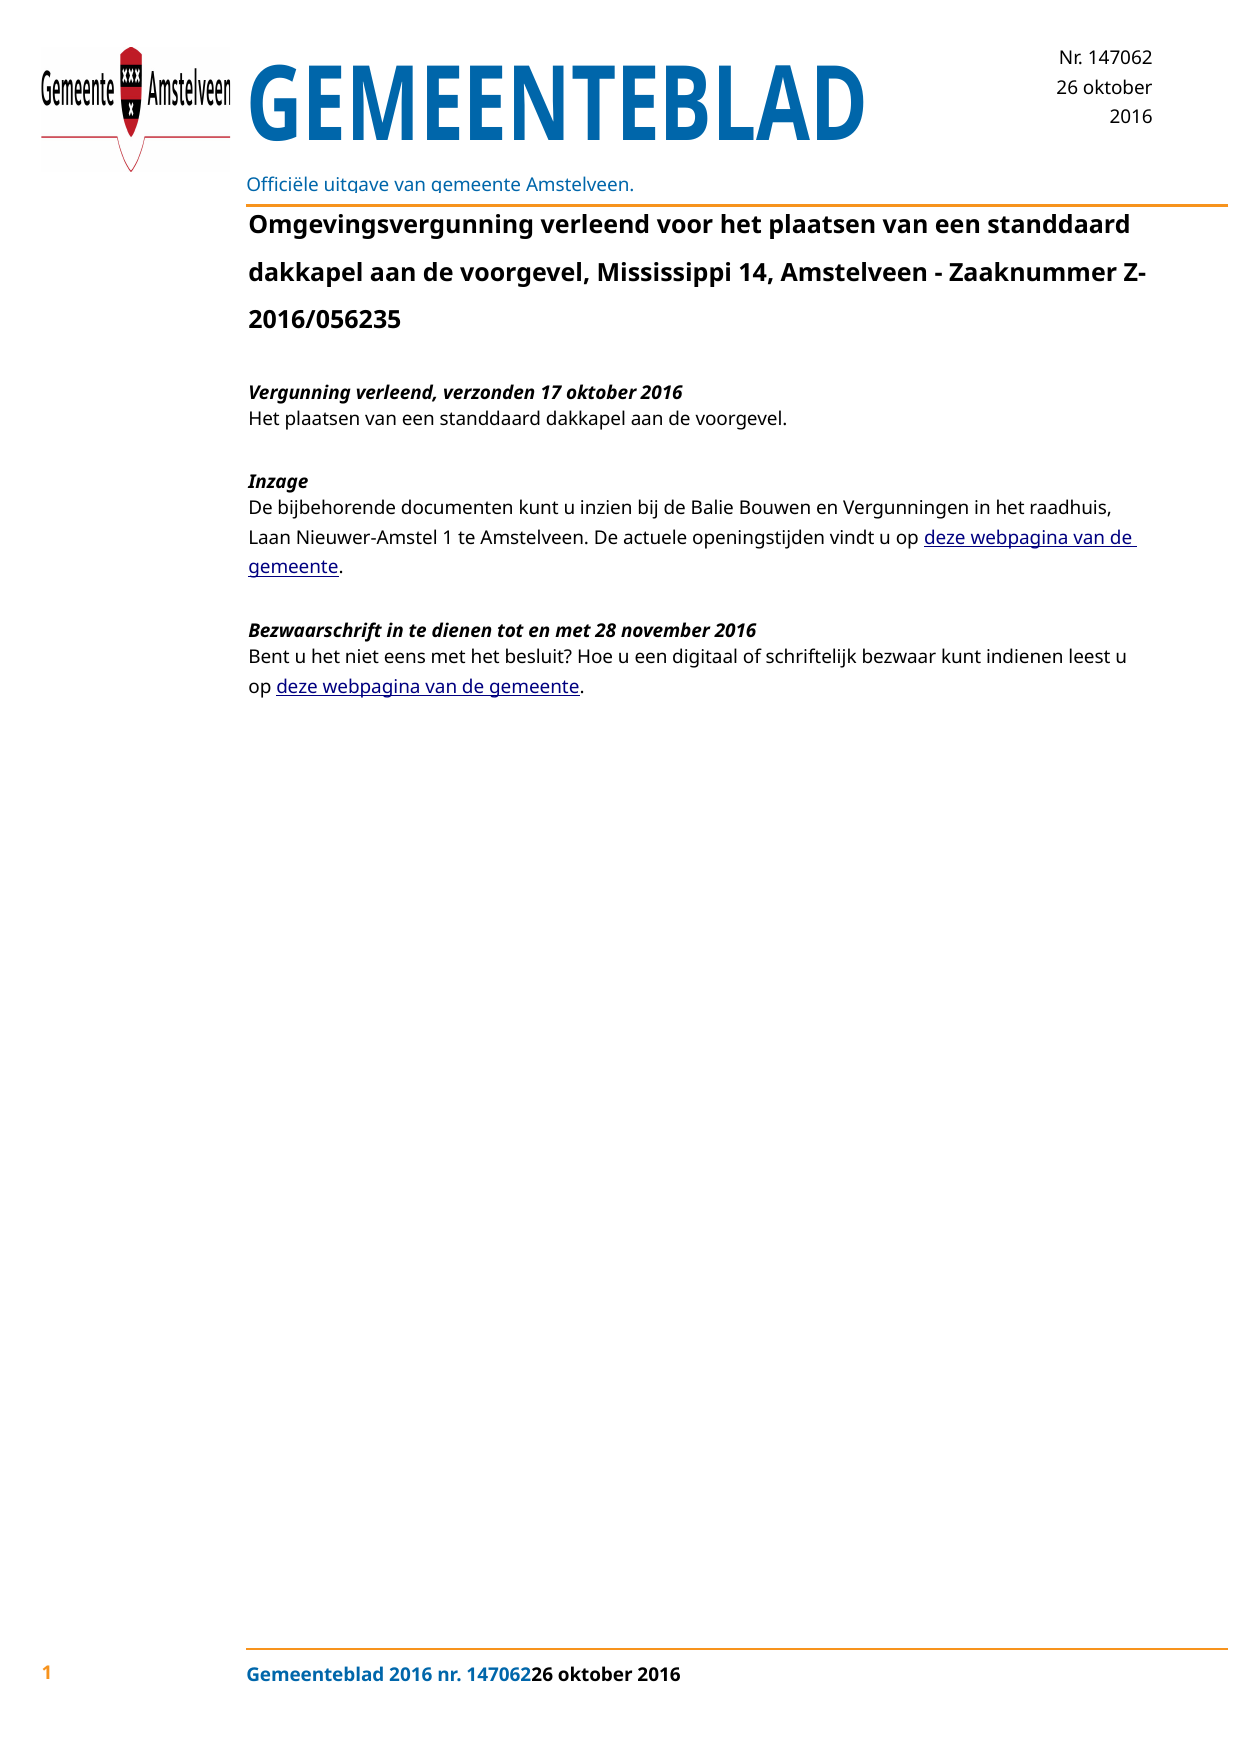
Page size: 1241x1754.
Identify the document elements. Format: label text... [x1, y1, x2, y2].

text Omgevingsvergunning verleend voor het plaatsen van een standdaard dakkapel aan de voorgevel, Mississippi 14, Amstelveen - Zaaknummer Z-2016/056235 [248, 207, 1152, 336]
text Vergunning verleend, verzonden 17 oktober 2016 [248, 379, 1152, 405]
text De bijbehorende documenten kunt u inzien bij de Balie Bouwen en Vergunningen in het raadhuis, Laan Nieuwer-Amstel 1 te Amstelveen. De actuele openingstijden vindt u op deze webpagina van de gemeente. [248, 494, 1152, 579]
text Bezwaarschrift in te dienen tot en met 28 november 2016 [248, 618, 1152, 643]
picture [41, 47, 231, 172]
text Bent u het niet eens met het besluit? Hoe u een digitaal of schriftelijk bezwaar kunt indienen leest u op deze webpagina van de gemeente. [248, 643, 1152, 699]
text Inzage [248, 469, 1152, 494]
text Het plaatsen van een standdaard dakkapel aan de voorgevel. [248, 405, 1152, 431]
